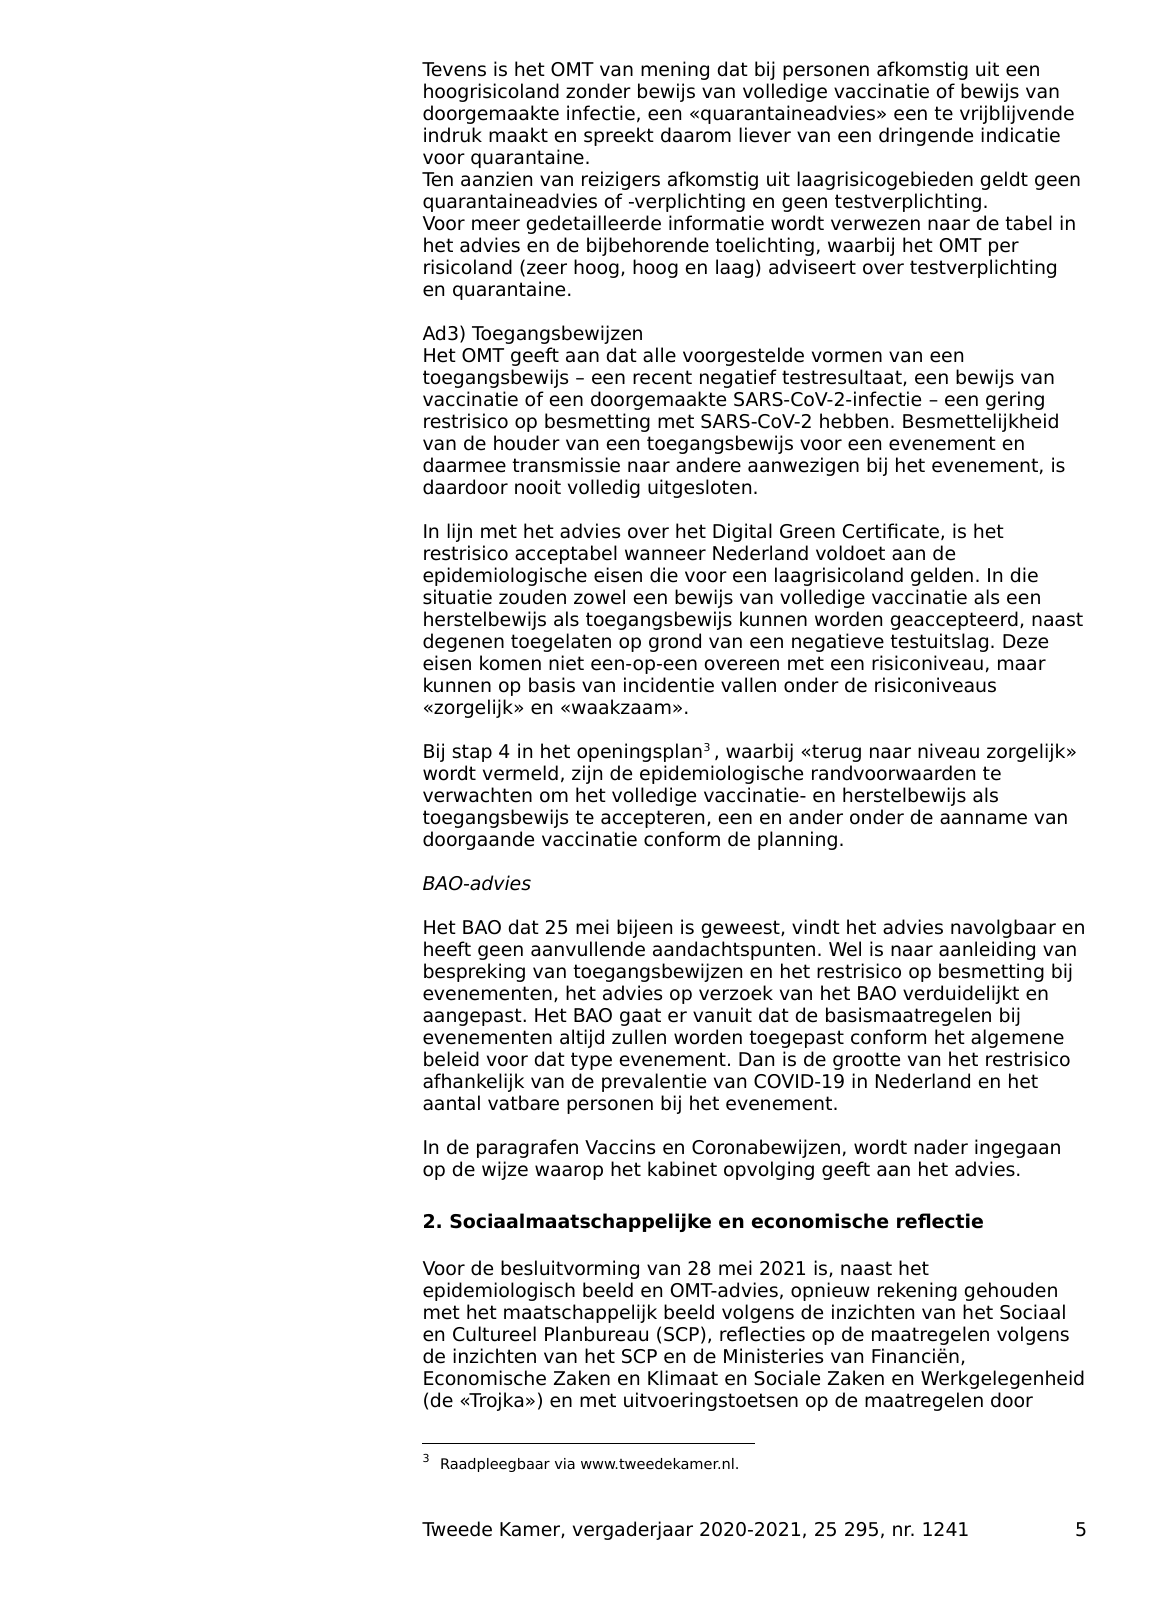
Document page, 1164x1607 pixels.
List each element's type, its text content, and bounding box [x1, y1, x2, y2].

text In de paragrafen Vaccins en Coronabewijzen, wordt nader ingegaan op de wijze waarop het kabinet opvolging geeft aan het advies. [422, 1137, 1087, 1181]
text Bij stap 4 in het openingsplan, waarbij «terug naar niveau zorgelijk» wordt vermeld, zijn de epidemiologische randvoorwaarden te verwachten om het volledige vaccinatie- en herstelbewijs als toegangsbewijs te accepteren, een en ander onder de aanname van doorgaande vaccinatie conform de planning. [422, 741, 1087, 851]
text In lijn met het advies over het Digital Green Certificate, is het restrisico acceptabel wanneer Nederland voldoet aan de epidemiologische eisen die voor een laagrisicoland gelden. In die situatie zouden zowel een bewijs van volledige vaccinatie als een herstelbewijs als toegangsbewijs kunnen worden geaccepteerd, naast degenen toegelaten op grond van een negatieve testuitslag. Deze eisen komen niet een-op-een overeen met een risiconiveau, maar kunnen op basis van incidentie vallen onder de risiconiveaus «zorgelijk» en «waakzaam». [422, 521, 1087, 719]
text Raadpleegbaar via www.tweedekamer.nl. [422, 1452, 1087, 1474]
text Tevens is het OMT van mening dat bij personen afkomstig uit een hoogrisicoland zonder bewijs van volledige vaccinatie of bewijs van doorgemaakte infectie, een «quarantaineadvies» een te vrijblijvende indruk maakt en spreekt daarom liever van een dringende indicatie voor quarantaine. [422, 59, 1087, 169]
text Ad3) Toegangsbewijzen [422, 323, 1087, 345]
text Het BAO dat 25 mei bijeen is geweest, vindt het advies navolgbaar en heeft geen aanvullende aandachtspunten. Wel is naar aanleiding van bespreking van toegangsbewijzen en het restrisico op besmetting bij evenementen, het advies op verzoek van het BAO verduidelijkt en aangepast. Het BAO gaat er vanuit dat de basismaatregelen bij evenementen altijd zullen worden toegepast conform het algemene beleid voor dat type evenement. Dan is de grootte van het restrisico afhankelijk van de prevalentie van COVID-19 in Nederland en het aantal vatbare personen bij het evenement. [422, 917, 1087, 1115]
text Voor meer gedetailleerde informatie wordt verwezen naar de tabel in het advies en de bijbehorende toelichting, waarbij het OMT per risicoland (zeer hoog, hoog en laag) adviseert over testverplichting en quarantaine. [422, 213, 1087, 301]
subtitle 2. Sociaalmaatschappelijke en economische reflectie [422, 1211, 1087, 1233]
text Het OMT geeft aan dat alle voorgestelde vormen van een toegangsbewijs – een recent negatief testresultaat, een bewijs van vaccinatie of een doorgemaakte SARS-CoV-2-infectie – een gering restrisico op besmetting met SARS-CoV-2 hebben. Besmettelijkheid van de houder van een toegangsbewijs voor een evenement en daarmee transmissie naar andere aanwezigen bij het evenement, is daardoor nooit volledig uitgesloten. [422, 345, 1087, 499]
subtitle BAO-advies [422, 873, 1087, 895]
text Voor de besluitvorming van 28 mei 2021 is, naast het epidemiologisch beeld en OMT-advies, opnieuw rekening gehouden met het maatschappelijk beeld volgens de inzichten van het Sociaal en Cultureel Planbureau (SCP), reflecties op de maatregelen volgens de inzichten van het SCP en de Ministeries van Financiën, Economische Zaken en Klimaat en Sociale Zaken en Werkgelegenheid (de «Trojka») en met uitvoeringstoetsen op de maatregelen door [422, 1258, 1087, 1412]
text Ten aanzien van reizigers afkomstig uit laagrisicogebieden geldt geen quarantaineadvies of -verplichting en geen testverplichting. [422, 169, 1087, 213]
